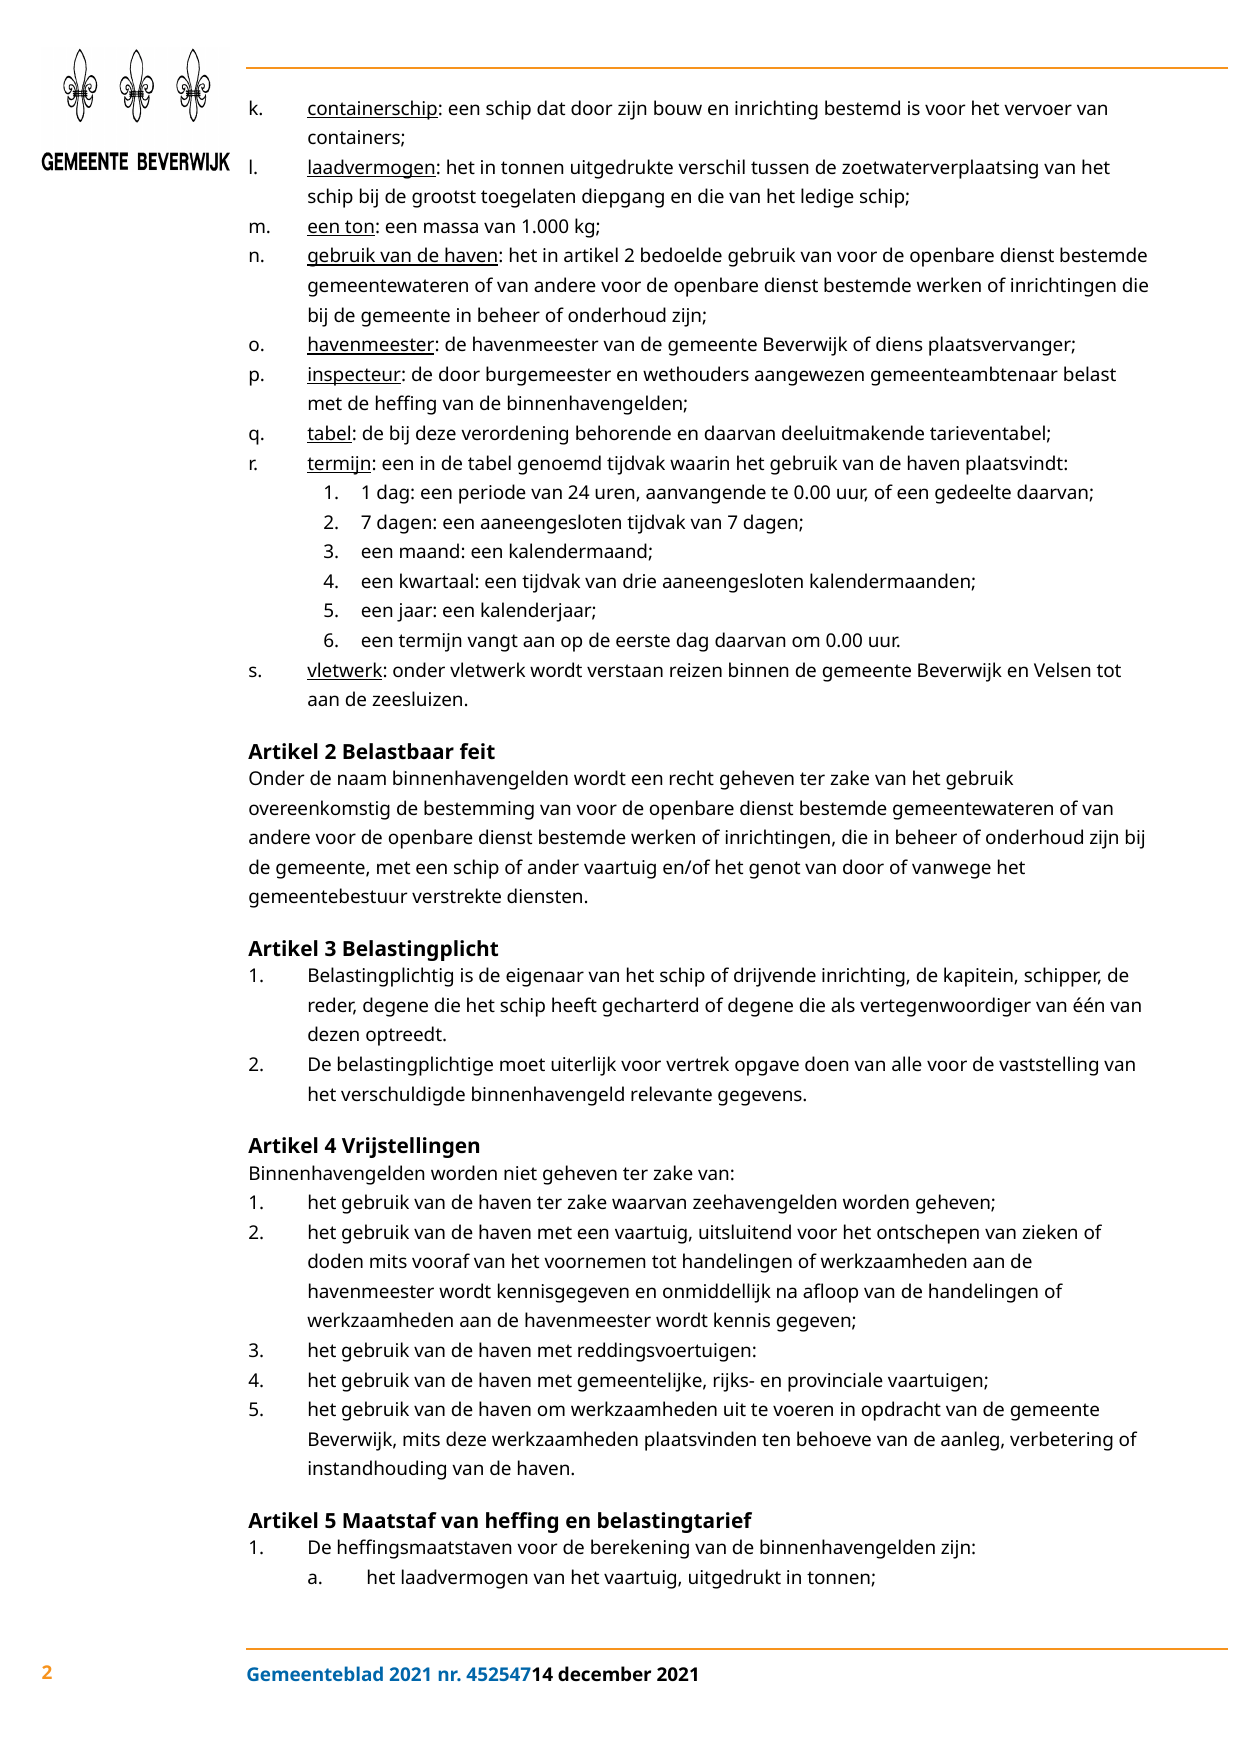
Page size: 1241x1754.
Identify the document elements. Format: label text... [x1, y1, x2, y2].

list Belastingplichtig is de eigenaar van het schip of drijvende inrichting, de kapitein, schipper, de reder, degene die het schip heeft gecharterd of degene die als vertegenwoordiger van één van dezen optreedt. [248, 962, 1152, 1047]
list 7 dagen: een aaneengesloten tijdvak van 7 dagen; [323, 509, 1152, 535]
list het gebruik van de haven met reddingsvoertuigen: [248, 1337, 1152, 1363]
list inspecteur: de door burgemeester en wethouders aangewezen gemeenteambtenaar belast met de heffing van de binnenhavengelden; [248, 361, 1152, 416]
list het laadvermogen van het vaartuig, uitgedrukt in tonnen; [307, 1564, 1152, 1590]
list termijn: een in de tabel genoemd tijdvak waarin het gebruik van de haven plaatsvindt: [248, 450, 1152, 476]
list laadvermogen: het in tonnen uitgedrukte verschil tussen de zoetwaterverplaatsing van het schip bij de grootst toegelaten diepgang en die van het ledige schip; [248, 154, 1152, 209]
list een termijn vangt aan op de eerste dag daarvan om 0.00 uur. [323, 627, 1152, 653]
text Artikel 4 Vrijstellingen [248, 1131, 1152, 1160]
text Artikel 5 Maatstaf van heffing en belastingtarief [248, 1506, 1152, 1534]
list het gebruik van de haven ter zake waarvan zeehavengelden worden geheven; [248, 1189, 1152, 1215]
text Artikel 2 Belastbaar feit [248, 737, 1152, 765]
list havenmeester: de havenmeester van de gemeente Beverwijk of diens plaatsvervanger; [248, 331, 1152, 357]
list vletwerk: onder vletwerk wordt verstaan reizen binnen de gemeente Beverwijk en Velsen tot aan de zeesluizen. [248, 657, 1152, 712]
list De heffingsmaatstaven voor de berekening van de binnenhavengelden zijn: [248, 1534, 1152, 1560]
list een ton: een massa van 1.000 kg; [248, 213, 1152, 239]
list het gebruik van de haven met een vaartuig, uitsluitend voor het ontschepen van zieken of doden mits vooraf van het voornemen tot handelingen of werkzaamheden aan de havenmeester wordt kennisgegeven en onmiddellijk na afloop van de handelingen of werkzaamheden aan de havenmeester wordt kennis gegeven; [248, 1219, 1152, 1333]
list het gebruik van de haven met gemeentelijke, rijks- en provinciale vaartuigen; [248, 1367, 1152, 1392]
list een kwartaal: een tijdvak van drie aaneengesloten kalendermaanden; [323, 568, 1152, 594]
list containerschip: een schip dat door zijn bouw en inrichting bestemd is voor het vervoer van containers; [248, 95, 1152, 150]
list 1 dag: een periode van 24 uren, aanvangende te 0.00 uur, of een gedeelte daarvan; [323, 479, 1152, 505]
picture [41, 47, 231, 172]
text Binnenhavengelden worden niet geheven ter zake van: [248, 1160, 1152, 1185]
list gebruik van de haven: het in artikel 2 bedoelde gebruik van voor de openbare dienst bestemde gemeentewateren of van andere voor de openbare dienst bestemde werken of inrichtingen die bij de gemeente in beheer of onderhoud zijn; [248, 243, 1152, 328]
list het gebruik van de haven om werkzaamheden uit te voeren in opdracht van de gemeente Beverwijk, mits deze werkzaamheden plaatsvinden ten behoeve van de aanleg, verbetering of instandhouding van de haven. [248, 1396, 1152, 1481]
list een jaar: een kalenderjaar; [323, 598, 1152, 623]
list tabel: de bij deze verordening behorende en daarvan deeluitmakende tarieventabel; [248, 420, 1152, 446]
list een maand: een kalendermaand; [323, 538, 1152, 564]
list De belastingplichtige moet uiterlijk voor vertrek opgave doen van alle voor de vaststelling van het verschuldigde binnenhavengeld relevante gegevens. [248, 1051, 1152, 1107]
text Onder de naam binnenhavengelden wordt een recht geheven ter zake van het gebruik overeenkomstig de bestemming van voor de openbare dienst bestemde gemeentewateren of van andere voor de openbare dienst bestemde werken of inrichtingen, die in beheer of onderhoud zijn bij de gemeente, met een schip of ander vaartuig en/of het genot van door of vanwege het gemeentebestuur verstrekte diensten. [248, 765, 1152, 909]
text Artikel 3 Belastingplicht [248, 934, 1152, 962]
